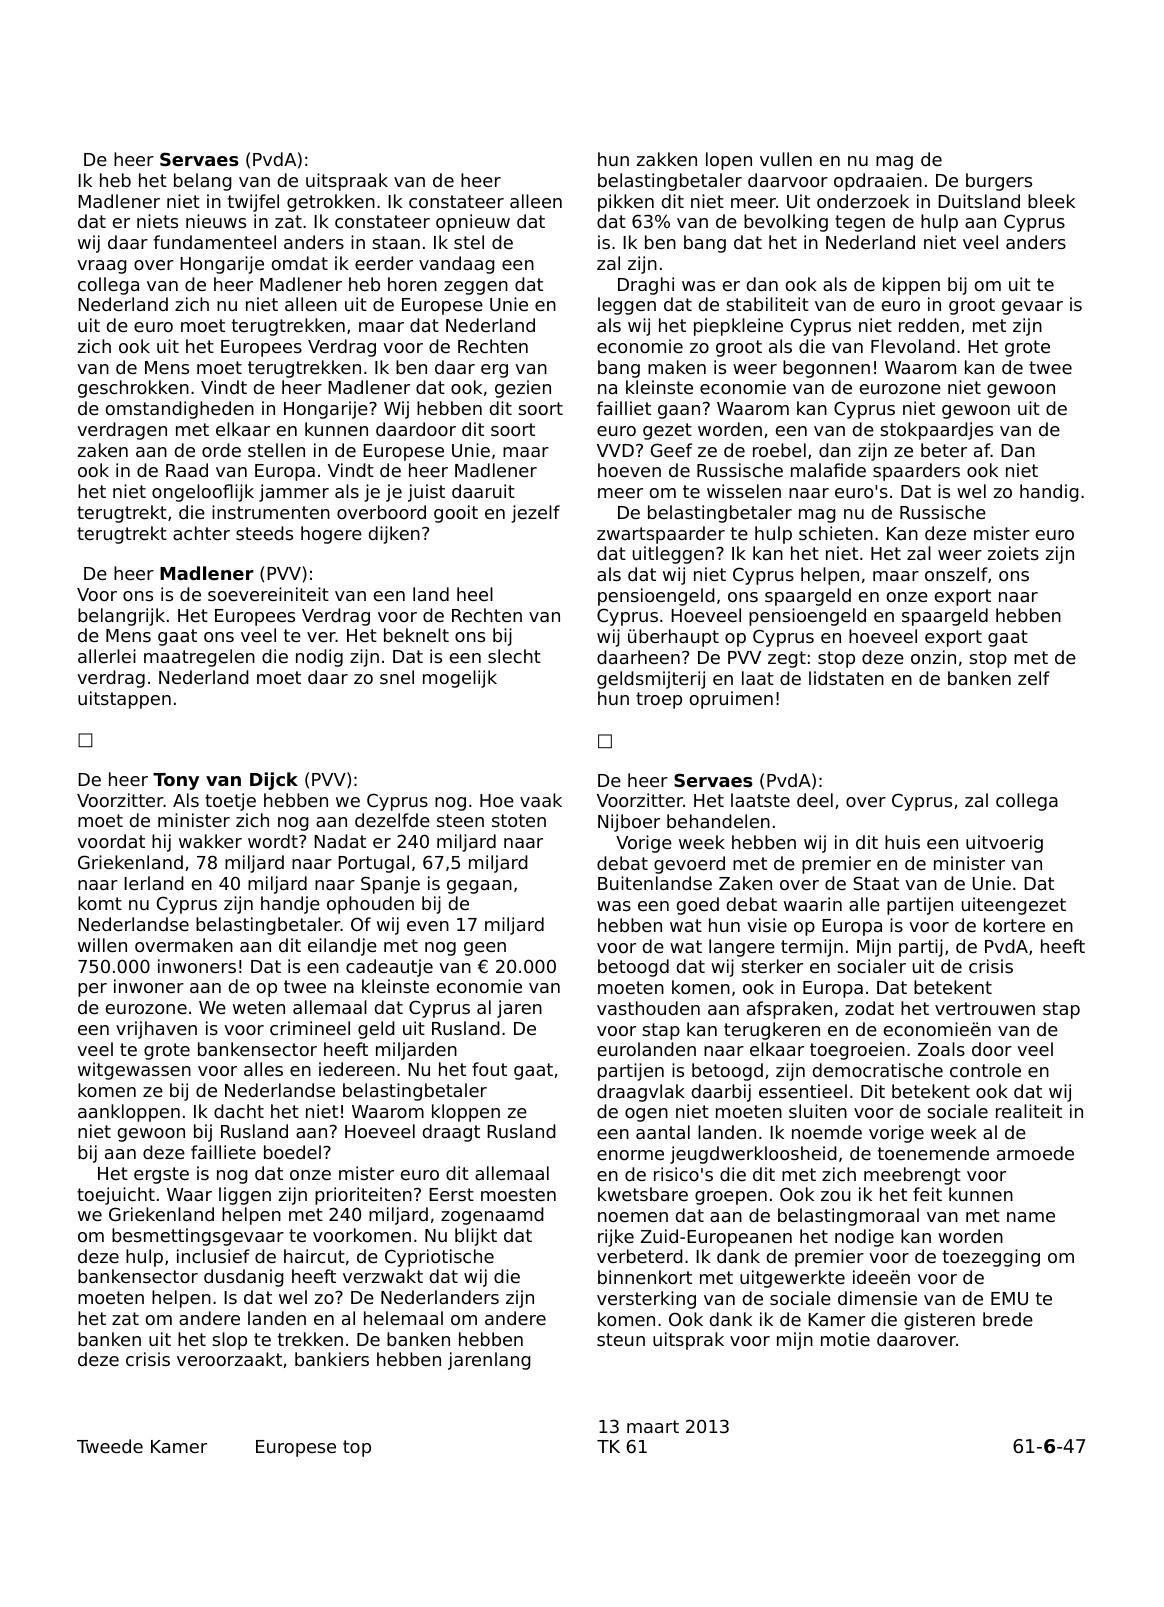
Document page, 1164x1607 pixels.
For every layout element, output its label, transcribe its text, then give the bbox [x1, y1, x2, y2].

text De heer Servaes (PvdA): [596, 771, 1087, 791]
text Draghi was er dan ook als de kippen bij om uit te leggen dat de stabiliteit van de euro in groot gevaar is als wij het piepkleine Cyprus niet redden, met zijn economie zo groot als die van Flevoland. Het grote bang maken is weer begonnen! Waarom kan de twee na kleinste economie van de eurozone niet gewoon failliet gaan? Waarom kan Cyprus niet gewoon uit de euro gezet worden, een van de stokpaardjes van de VVD? Geef ze de roebel, dan zijn ze beter af. Dan hoeven de Russische malafide spaarders ook niet meer om te wisselen naar euro's. Dat is wel zo handig. [596, 274, 1087, 503]
text De heer Tony van Dijck (PVV): [77, 770, 567, 791]
text □ [596, 730, 1087, 751]
text □ [77, 729, 567, 750]
text De heer Madlener (PVV): [77, 564, 567, 585]
text De belastingbetaler mag nu de Russische zwartspaarder te hulp schieten. Kan deze mister euro dat uitleggen? Ik kan het niet. Het zal weer zoiets zijn als dat wij niet Cyprus helpen, maar onszelf, ons pensioengeld, ons spaargeld en onze export naar Cyprus. Hoeveel pensioengeld en spaargeld hebben wij überhaupt op Cyprus en hoeveel export gaat daarheen? De PVV zegt: stop deze onzin, stop met de geldsmijterij en laat de lidstaten en de banken zelf hun troep opruimen! [596, 503, 1087, 710]
text Voor ons is de soevereiniteit van een land heel belangrijk. Het Europees Verdrag voor de Rechten van de Mens gaat ons veel te ver. Het beknelt ons bij allerlei maatregelen die nodig zijn. Dat is een slecht verdrag. Nederland moet daar zo snel mogelijk uitstappen. [77, 585, 567, 709]
text Voorzitter. Het laatste deel, over Cyprus, zal collega Nijboer behandelen. [596, 791, 1087, 833]
text De heer Servaes (PvdA): [77, 150, 567, 171]
text Voorzitter. Als toetje hebben we Cyprus nog. Hoe vaak moet de minister zich nog aan dezelfde steen stoten voordat hij wakker wordt? Nadat er 240 miljard naar Griekenland, 78 miljard naar Portugal, 67,5 miljard naar Ierland en 40 miljard naar Spanje is gegaan, komt nu Cyprus zijn handje ophouden bij de Nederlandse belastingbetaler. Of wij even 17 miljard willen overmaken aan dit eilandje met nog geen 750.000 inwoners! Dat is een cadeautje van € 20.000 per inwoner aan de op twee na kleinste economie van de eurozone. We weten allemaal dat Cyprus al jaren een vrijhaven is voor crimineel geld uit Rusland. De veel te grote bankensector heeft miljarden witgewassen voor alles en iedereen. Nu het fout gaat, komen ze bij de Nederlandse belastingbetaler aankloppen. Ik dacht het niet! Waarom kloppen ze niet gewoon bij Rusland aan? Hoeveel draagt Rusland bij aan deze failliete boedel? [77, 791, 567, 1164]
text Ik heb het belang van de uitspraak van de heer Madlener niet in twijfel getrokken. Ik constateer alleen dat er niets nieuws in zat. Ik constateer opnieuw dat wij daar fundamenteel anders in staan. Ik stel de vraag over Hongarije omdat ik eerder vandaag een collega van de heer Madlener heb horen zeggen dat Nederland zich nu niet alleen uit de Europese Unie en uit de euro moet terugtrekken, maar dat Nederland zich ook uit het Europees Verdrag voor de Rechten van de Mens moet terugtrekken. Ik ben daar erg van geschrokken. Vindt de heer Madlener dat ook, gezien de omstandigheden in Hongarije? Wij hebben dit soort verdragen met elkaar en kunnen daardoor dit soort zaken aan de orde stellen in de Europese Unie, maar ook in de Raad van Europa. Vindt de heer Madlener het niet ongelooflijk jammer als je je juist daaruit terugtrekt, die instrumenten overboord gooit en jezelf terugtrekt achter steeds hogere dijken? [77, 171, 567, 544]
text Vorige week hebben wij in dit huis een uitvoerig debat gevoerd met de premier en de minister van Buitenlandse Zaken over de Staat van de Unie. Dat was een goed debat waarin alle partijen uiteengezet hebben wat hun visie op Europa is voor de kortere en voor de wat langere termijn. Mijn partij, de PvdA, heeft betoogd dat wij sterker en socialer uit de crisis moeten komen, ook in Europa. Dat betekent vasthouden aan afspraken, zodat het vertrouwen stap voor stap kan terugkeren en de economieën van de eurolanden naar elkaar toegroeien. Zoals door veel partijen is betoogd, zijn democratische controle en draagvlak daarbij essentieel. Dit betekent ook dat wij de ogen niet moeten sluiten voor de sociale realiteit in een aantal landen. Ik noemde vorige week al de enorme jeugdwerkloosheid, de toenemende armoede en de risico's die dit met zich meebrengt voor kwetsbare groepen. Ook zou ik het feit kunnen noemen dat aan de belastingmoraal van met name rijke Zuid-Europeanen het nodige kan worden verbeterd. Ik dank de premier voor de toezegging om binnenkort met uitgewerkte ideeën voor de versterking van de sociale dimensie van de EMU te komen. Ook dank ik de Kamer die gisteren brede steun uitsprak voor mijn motie daarover. [596, 833, 1087, 1351]
text hun zakken lopen vullen en nu mag de belastingbetaler daarvoor opdraaien. De burgers pikken dit niet meer. Uit onderzoek in Duitsland bleek dat 63% van de bevolking tegen de hulp aan Cyprus is. Ik ben bang dat het in Nederland niet veel anders zal zijn. [596, 150, 1087, 274]
text Het ergste is nog dat onze mister euro dit allemaal toejuicht. Waar liggen zijn prioriteiten? Eerst moesten we Griekenland helpen met 240 miljard, zogenaamd om besmettingsgevaar te voorkomen. Nu blijkt dat deze hulp, inclusief de haircut, de Cypriotische bankensector dusdanig heeft verzwakt dat wij die moeten helpen. Is dat wel zo? De Nederlanders zijn het zat om andere landen en al helemaal om andere banken uit het slop te trekken. De banken hebben deze crisis veroorzaakt, bankiers hebben jarenlang [77, 1164, 567, 1371]
